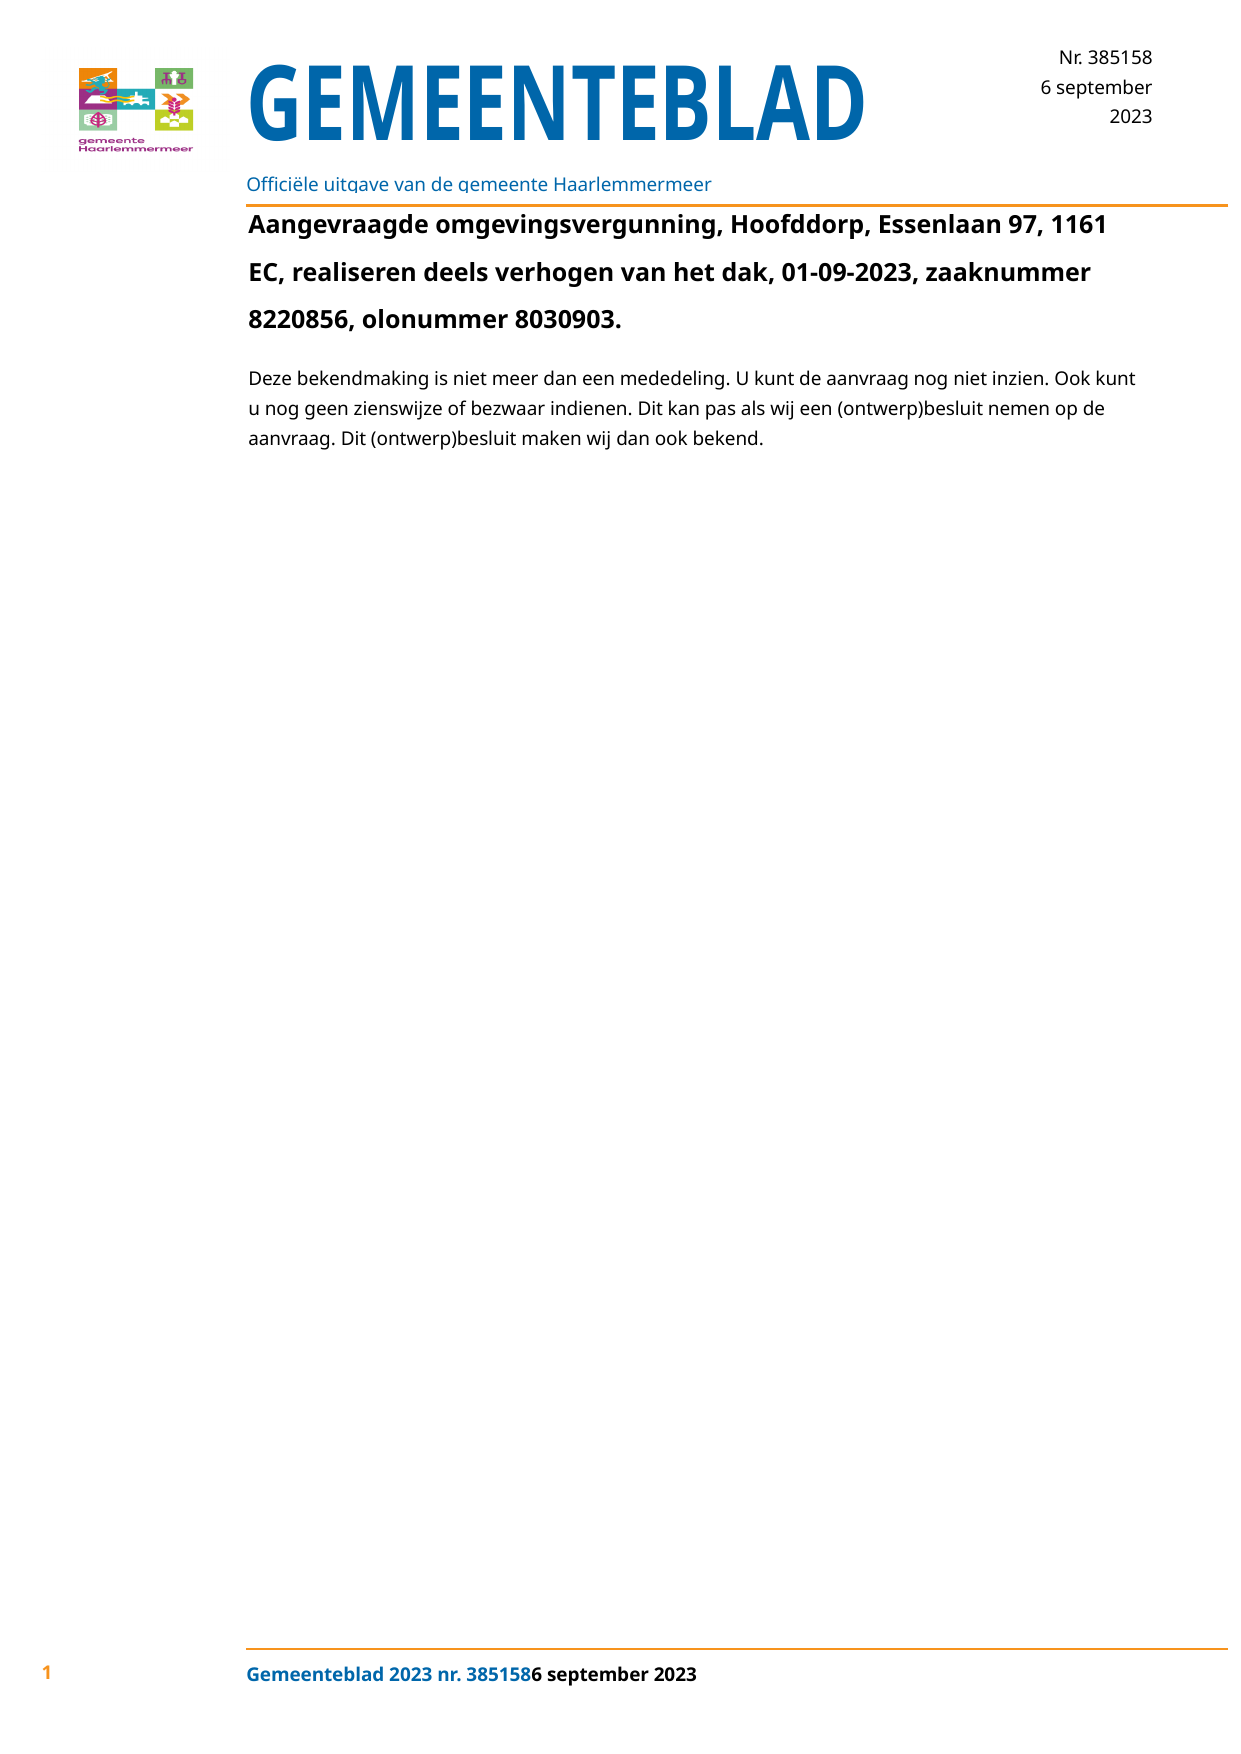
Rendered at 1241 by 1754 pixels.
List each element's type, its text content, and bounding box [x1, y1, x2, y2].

picture [41, 47, 231, 172]
text Aangevraagde omgevingsvergunning, Hoofddorp, Essenlaan 97, 1161 EC, realiseren deels verhogen van het dak, 01-09-2023, zaaknummer 8220856, olonummer 8030903. [248, 207, 1152, 336]
text Deze bekendmaking is niet meer dan een mededeling. U kunt de aanvraag nog niet inzien. Ook kunt u nog geen zienswijze of bezwaar indienen. Dit kan pas als wij een (ontwerp)besluit nemen op de aanvraag. Dit (ontwerp)besluit maken wij dan ook bekend. [248, 366, 1152, 450]
